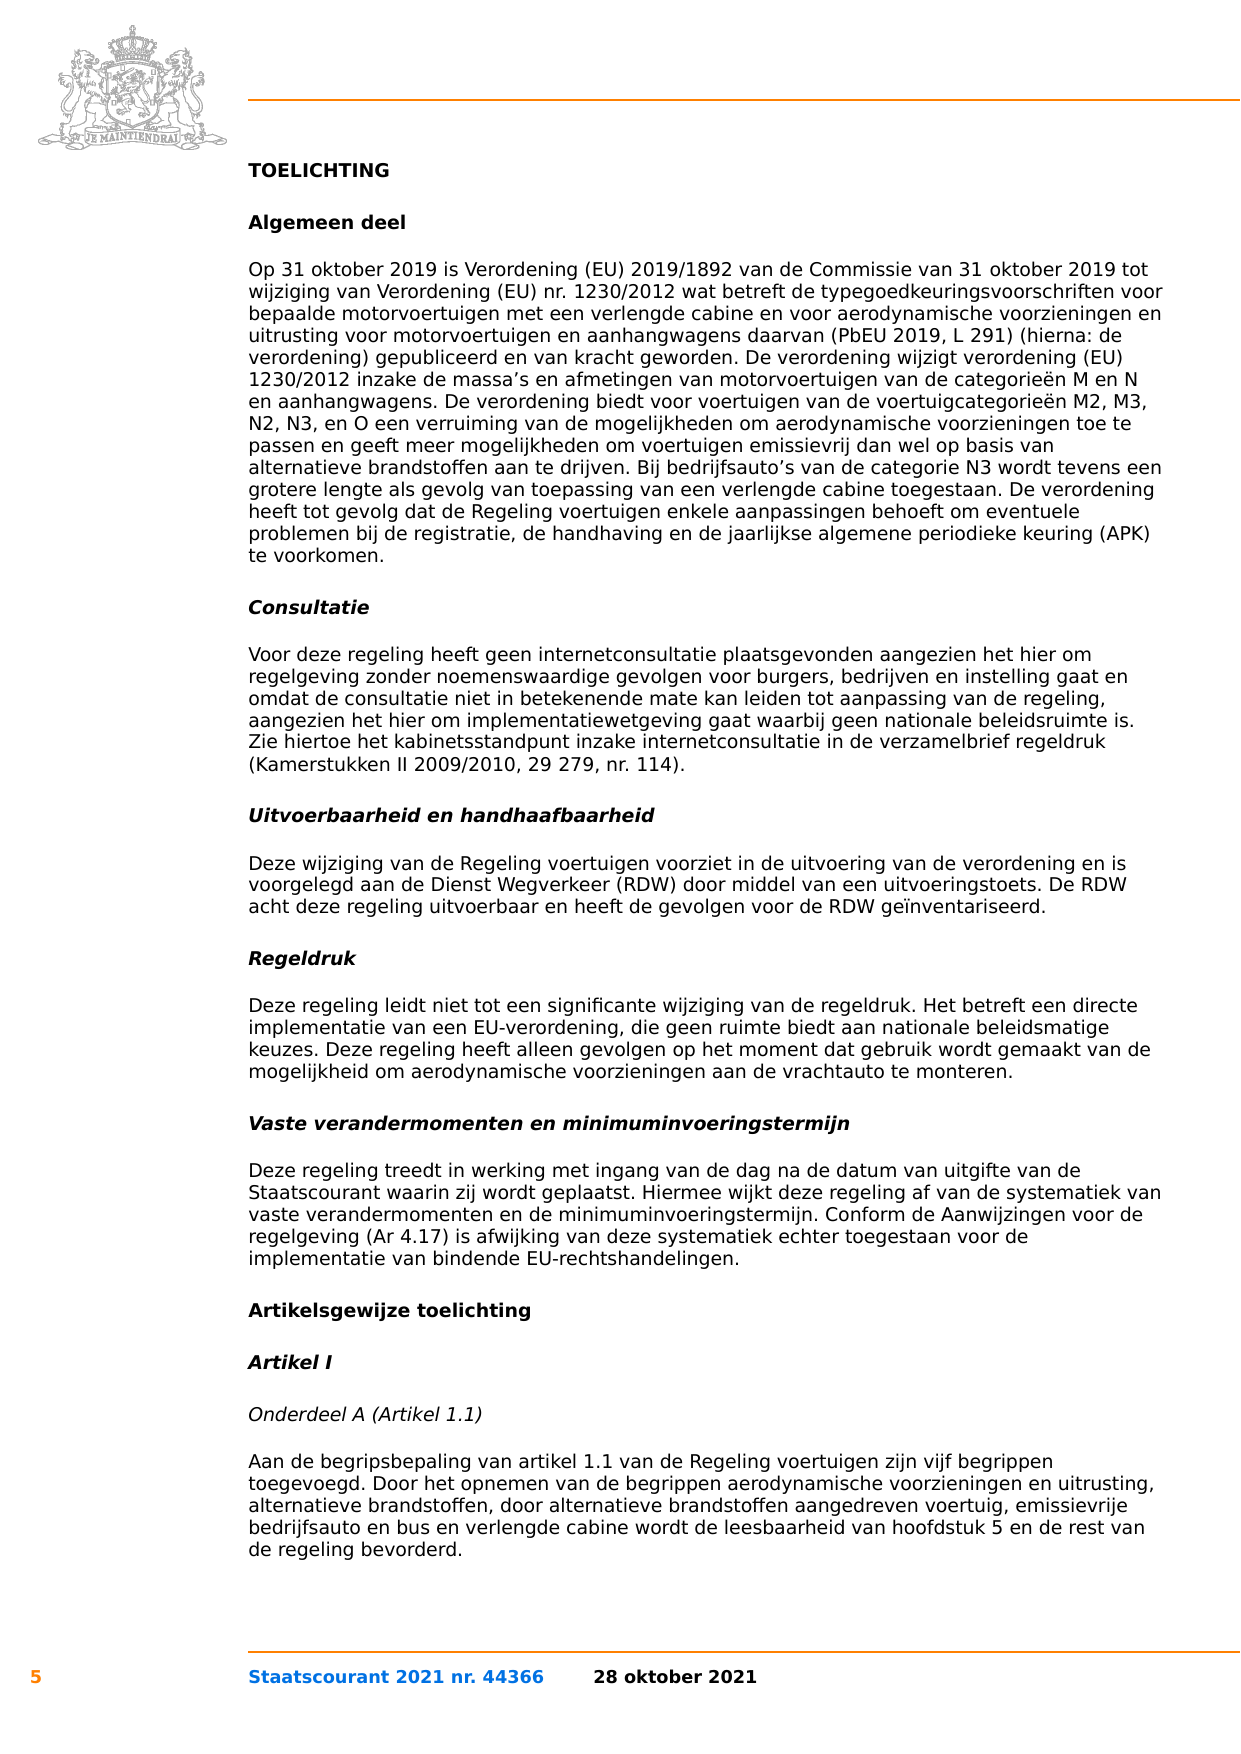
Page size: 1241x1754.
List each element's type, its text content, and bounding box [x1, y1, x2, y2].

text Op 31 oktober 2019 is Verordening (EU) 2019/1892 van de Commissie van 31 oktober 2019 tot wijziging van Verordening (EU) nr. 1230/2012 wat betreft de typegoedkeuringsvoorschriften voor bepaalde motorvoertuigen met een verlengde cabine en voor aerodynamische voorzieningen en uitrusting voor motorvoertuigen en aanhangwagens daarvan (PbEU 2019, L 291) (hierna: de verordening) gepubliceerd en van kracht geworden. De verordening wijzigt verordening (EU) 1230/2012 inzake de massa’s en afmetingen van motorvoertuigen van de categorieën M en N en aanhangwagens. De verordening biedt voor voertuigen van de voertuigcategorieën M2, M3, N2, N3, en O een verruiming van de mogelijkheden om aerodynamische voorzieningen toe te passen en geeft meer mogelijkheden om voertuigen emissievrij dan wel op basis van alternatieve brandstoffen aan te drijven. Bij bedrijfsauto’s van de categorie N3 wordt tevens een grotere lengte als gevolg van toepassing van een verlengde cabine toegestaan. De verordening heeft tot gevolg dat de Regeling voertuigen enkele aanpassingen behoeft om eventuele problemen bij de registratie, de handhaving en de jaarlijkse algemene periodieke keuring (APK) te voorkomen. [248, 259, 1163, 567]
text Deze regeling treedt in werking met ingang van de dag na de datum van uitgifte van de Staatscourant waarin zij wordt geplaatst. Hiermee wijkt deze regeling af van de systematiek van vaste verandermomenten en de minimuminvoeringstermijn. Conform de Aanwijzingen voor de regelgeving (Ar 4.17) is afwijking van deze systematiek echter toegestaan voor de implementatie van bindende EU-rechtshandelingen. [248, 1160, 1163, 1270]
subtitle Uitvoerbaarheid en handhaafbaarheid [248, 805, 1163, 827]
subtitle Vaste verandermomenten en minimuminvoeringstermijn [248, 1113, 1163, 1135]
subtitle Algemeen deel [248, 212, 1163, 234]
text Voor deze regeling heeft geen internetconsultatie plaatsgevonden aangezien het hier om regelgeving zonder noemenswaardige gevolgen voor burgers, bedrijven en instelling gaat en omdat de consultatie niet in betekenende mate kan leiden tot aanpassing van de regeling, aangezien het hier om implementatiewetgeving gaat waarbij geen nationale beleidsruimte is. Zie hiertoe het kabinetsstandpunt inzake internetconsultatie in de verzamelbrief regeldruk (Kamerstukken II 2009/2010, 29 279, nr. 114). [248, 643, 1163, 775]
text Aan de begripsbepaling van artikel 1.1 van de Regeling voertuigen zijn vijf begrippen toegevoegd. Door het opnemen van de begrippen aerodynamische voorzieningen en uitrusting, alternatieve brandstoffen, door alternatieve brandstoffen aangedreven voertuig, emissievrije bedrijfsauto en bus en verlengde cabine wordt de leesbaarheid van hoofdstuk 5 en de rest van de regeling bevorderd. [248, 1451, 1163, 1561]
subtitle TOELICHTING [248, 160, 1163, 182]
text Deze regeling leidt niet tot een significante wijziging van de regeldruk. Het betreft een directe implementatie van een EU-verordening, die geen ruimte biedt aan nationale beleidsmatige keuzes. Deze regeling heeft alleen gevolgen op het moment dat gebruik wordt gemaakt van de mogelijkheid om aerodynamische voorzieningen aan de vrachtauto te monteren. [248, 995, 1163, 1083]
subtitle Consultatie [248, 597, 1163, 618]
text Deze wijziging van de Regeling voertuigen voorziet in de uitvoering van de verordening en is voorgelegd aan de Dienst Wegverkeer (RDW) door middel van een uitvoeringstoets. De RDW acht deze regeling uitvoerbaar en heeft de gevolgen voor de RDW geïnventariseerd. [248, 852, 1163, 918]
subtitle Artikelsgewijze toelichting [248, 1300, 1163, 1322]
subtitle Regeldruk [248, 948, 1163, 970]
subtitle Onderdeel A (Artikel 1.1) [248, 1404, 1163, 1426]
picture [38, 25, 227, 150]
subtitle Artikel I [248, 1352, 1163, 1374]
